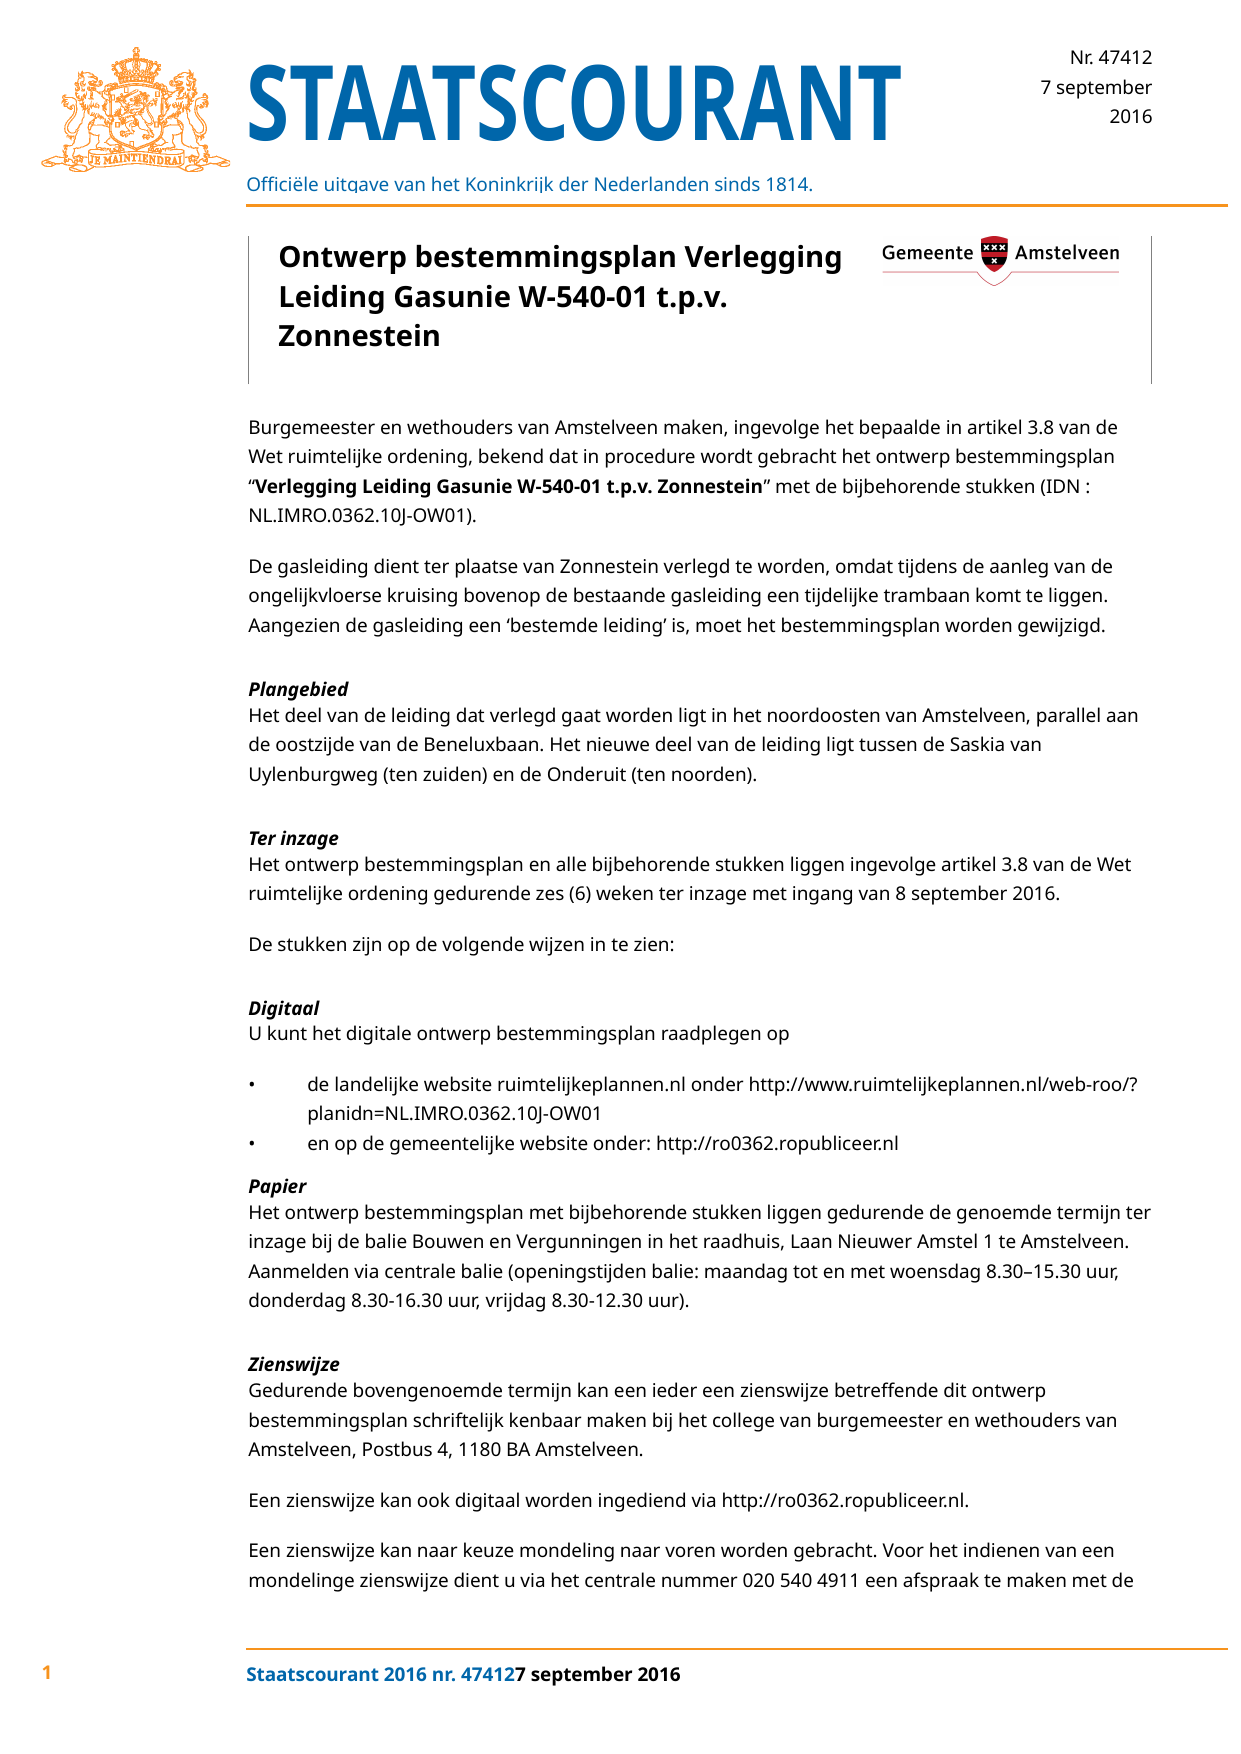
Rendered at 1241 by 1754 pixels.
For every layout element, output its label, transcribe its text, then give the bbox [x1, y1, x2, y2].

text De stukken zijn op de volgende wijzen in te zien: [248, 931, 1152, 957]
text Ter inzage [248, 825, 1152, 851]
table_header Ontwerp bestemmingsplan Verlegging Leiding Gasunie W-540-01 t.p.v. Zonnestein [249, 236, 850, 384]
text Papier [248, 1173, 1152, 1199]
text Digitaal [248, 995, 1152, 1021]
text De gasleiding dient ter plaatse van Zonnestein verlegd te worden, omdat tijdens de aanleg van de ongelijkvloerse kruising bovenop de bestaande gasleiding een tijdelijke trambaan komt te liggen. Aangezien de gasleiding een ‘bestemde leiding’ is, moet het bestemmingsplan worden gewijzigd. [248, 553, 1152, 638]
text Burgemeester en wethouders van Amstelveen maken, ingevolge het bepaalde in artikel 3.8 van de Wet ruimtelijke ordening, bekend dat in procedure wordt gebracht het ontwerp bestemmingsplan “Verlegging Leiding Gasunie W-540-01 t.p.v. Zonnestein” met de bijbehorende stukken (IDN : NL.IMRO.0362.10J-OW01). [248, 414, 1152, 528]
table_header [850, 236, 1151, 384]
text Een zienswijze kan naar keuze mondeling naar voren worden gebracht. Voor het indienen van een mondelinge zienswijze dient u via het centrale nummer 020 540 4911 een afspraak te maken met de [248, 1537, 1152, 1593]
text Gedurende bovengenoemde termijn kan een ieder een zienswijze betreffende dit ontwerp bestemmingsplan schriftelijk kenbaar maken bij het college van burgemeester en wethouders van Amstelveen, Postbus 4, 1180 BA Amstelveen. [248, 1377, 1152, 1462]
list de landelijke website ruimtelijkeplannen.nl onder http://www.ruimtelijkeplannen.nl/web-roo/?planidn=NL.IMRO.0362.10J-OW01 [248, 1071, 1152, 1126]
text Zienswijze [248, 1352, 1152, 1377]
list en op de gemeentelijke website onder: http://ro0362.ropubliceer.nl [248, 1130, 1152, 1156]
picture [41, 47, 231, 172]
text Het ontwerp bestemmingsplan en alle bijbehorende stukken liggen ingevolge artikel 3.8 van de Wet ruimtelijke ordening gedurende zes (6) weken ter inzage met ingang van 8 september 2016. [248, 851, 1152, 906]
text Plangebied [248, 676, 1152, 702]
text U kunt het digitale ontwerp bestemmingsplan raadplegen op [248, 1021, 1152, 1046]
text Het deel van de leiding dat verlegd gaat worden ligt in het noordoosten van Amstelveen, parallel aan de oostzijde van de Beneluxbaan. Het nieuwe deel van de leiding ligt tussen de Saskia van Uylenburgweg (ten zuiden) en de Onderuit (ten noorden). [248, 702, 1152, 787]
text Een zienswijze kan ook digitaal worden ingediend via http://ro0362.ropubliceer.nl. [248, 1487, 1152, 1513]
picture [882, 236, 1119, 286]
text Het ontwerp bestemmingsplan met bijbehorende stukken liggen gedurende de genoemde termijn ter inzage bij de balie Bouwen en Vergunningen in het raadhuis, Laan Nieuwer Amstel 1 te Amstelveen. Aanmelden via centrale balie (openingstijden balie: maandag tot en met woensdag 8.30–15.30 uur, donderdag 8.30-16.30 uur, vrijdag 8.30-12.30 uur). [248, 1199, 1152, 1313]
